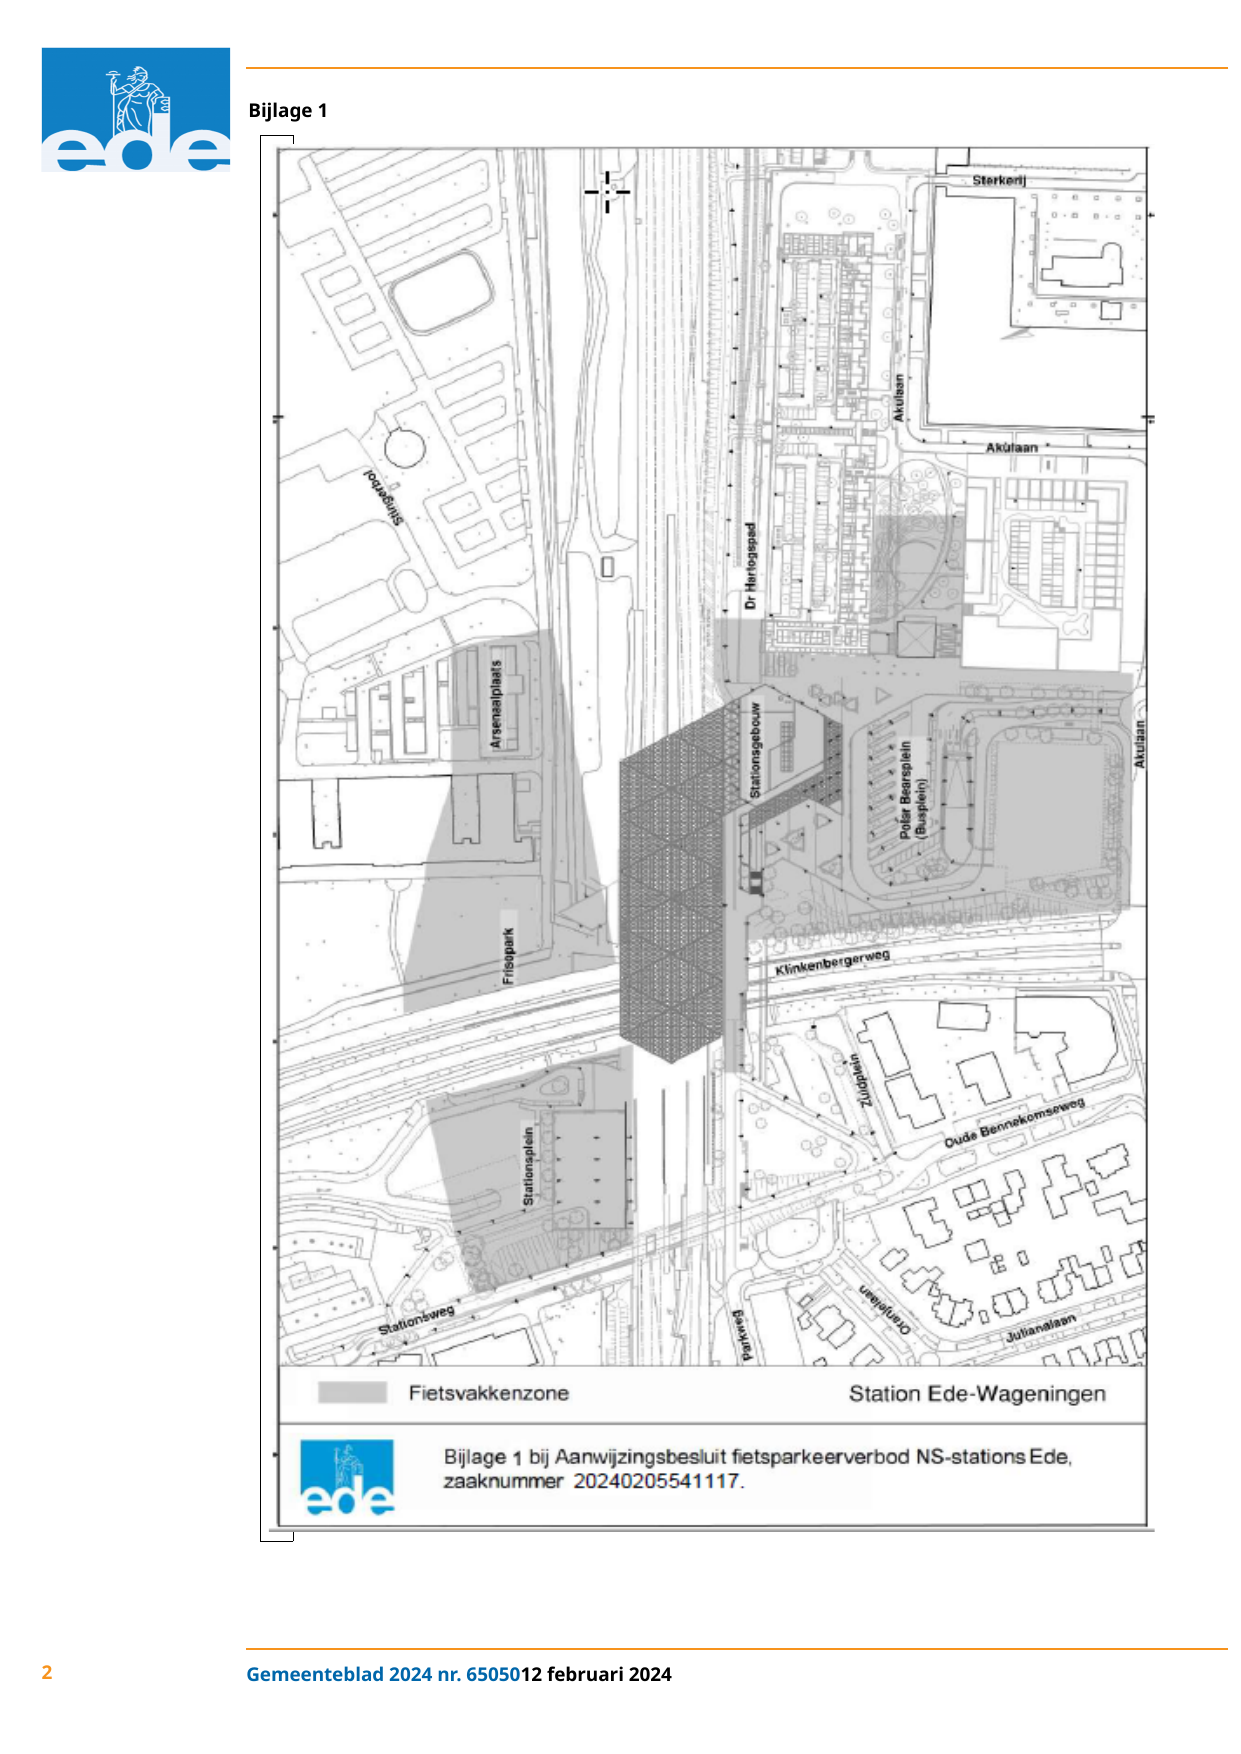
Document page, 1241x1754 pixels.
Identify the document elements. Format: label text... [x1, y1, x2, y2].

picture [41, 47, 231, 172]
picture [268, 144, 1155, 1532]
text Bijlage 1 [248, 95, 1152, 123]
